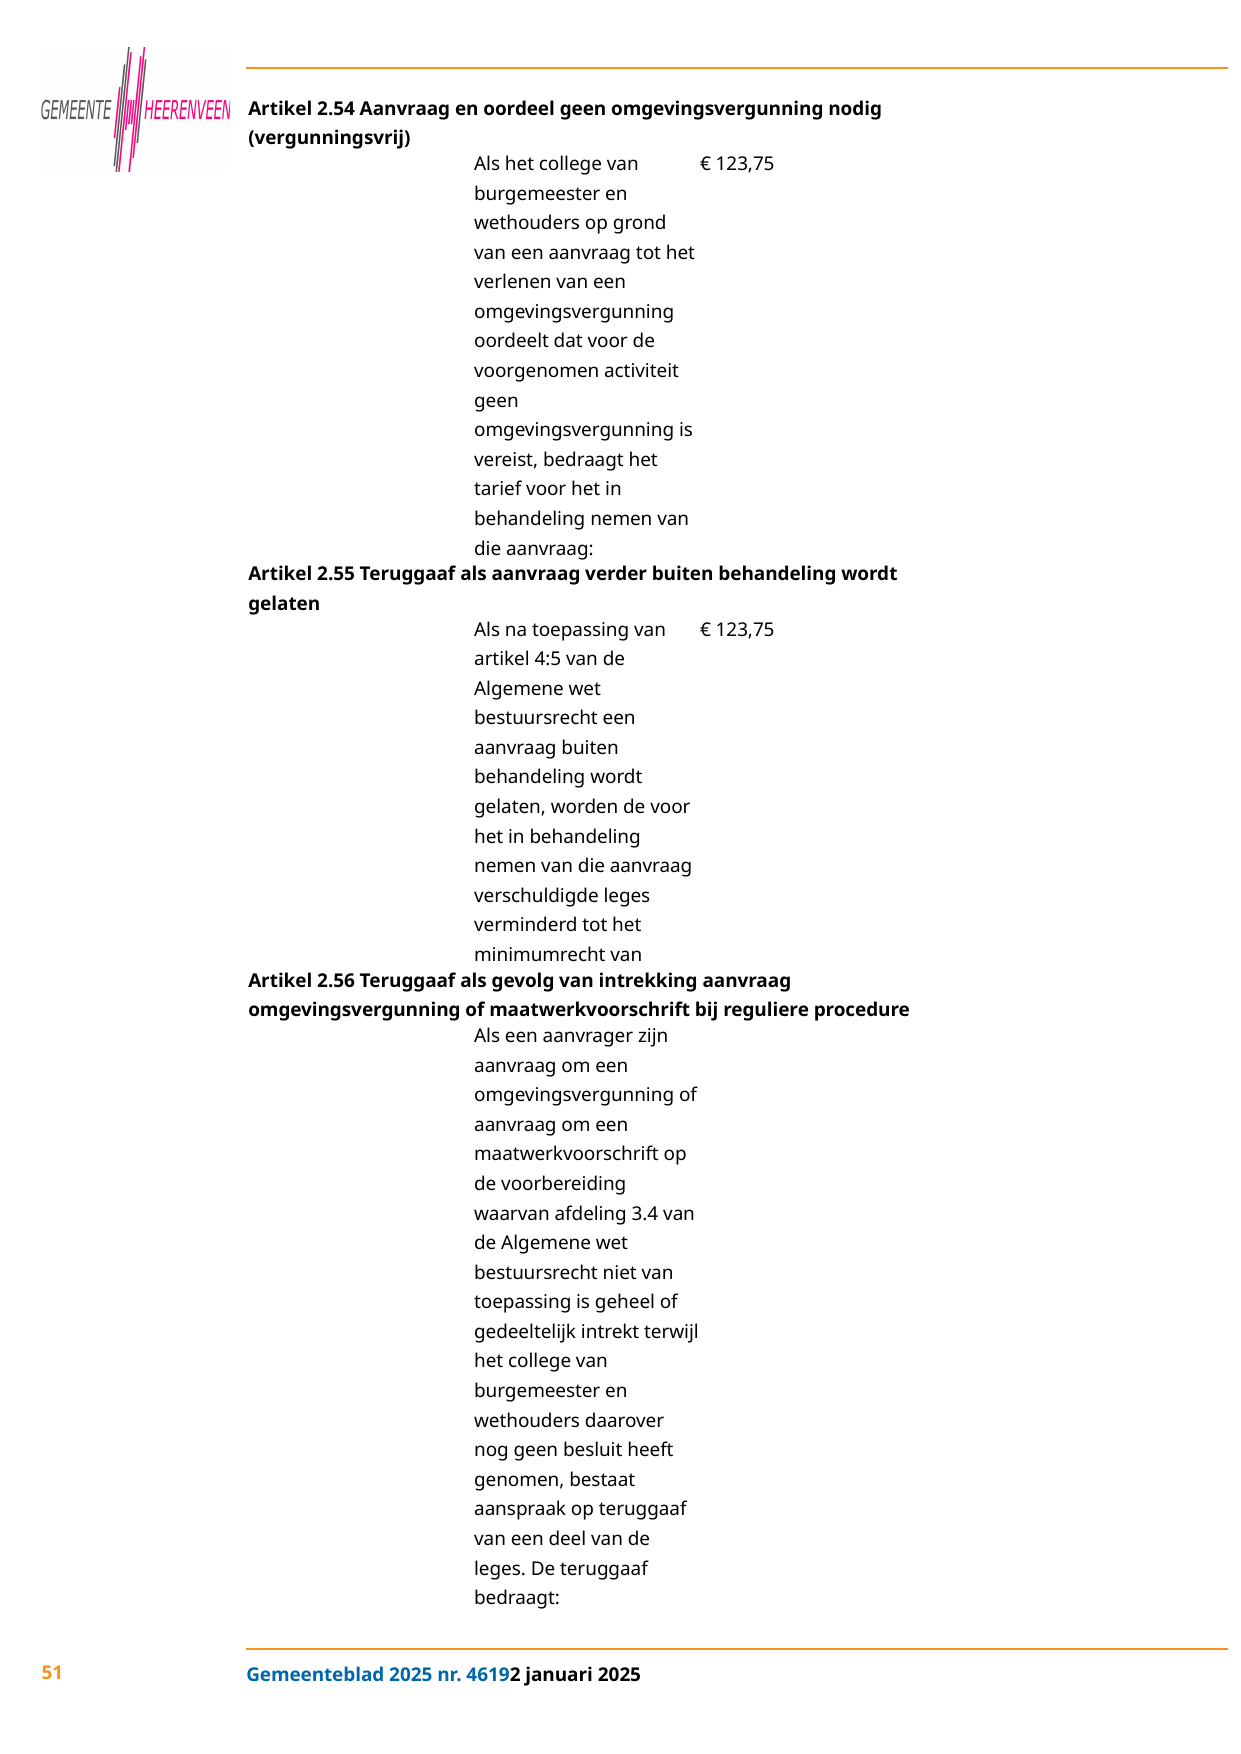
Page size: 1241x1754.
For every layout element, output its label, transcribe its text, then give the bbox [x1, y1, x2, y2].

table_cell [926, 560, 1152, 616]
table_cell € 123,75 [700, 616, 926, 967]
table_cell [926, 616, 1152, 967]
table_cell [248, 616, 474, 967]
table_cell [700, 1022, 926, 1610]
table_cell Artikel 2.56 Teruggaaf als gevolg van intrekking aanvraag omgevingsvergunning of maatwerkvoorschrift bij reguliere procedure [248, 967, 926, 1022]
picture [41, 47, 231, 172]
table_cell [926, 95, 1152, 150]
table_cell [926, 1022, 1152, 1610]
table_cell [926, 967, 1152, 1022]
table_cell Artikel 2.54 Aanvraag en oordeel geen omgevingsvergunning nodig (vergunningsvrij) [248, 95, 926, 150]
table_cell [248, 150, 474, 560]
table_cell Als het college van burgemeester en wethouders op grond van een aanvraag tot het verlenen van een omgevingsvergunning oordeelt dat voor de voorgenomen activiteit geen omgevingsvergunning is vereist, bedraagt het tarief voor het in behandeling nemen van die aanvraag: [474, 150, 700, 560]
table_cell [926, 150, 1152, 560]
table_cell [248, 1022, 474, 1610]
table_cell Artikel 2.55 Teruggaaf als aanvraag verder buiten behandeling wordt gelaten [248, 560, 926, 616]
table_cell € 123,75 [700, 150, 926, 560]
table_cell Als een aanvrager zijn aanvraag om een omgevingsvergunning of aanvraag om een maatwerkvoorschrift op de voorbereiding waarvan afdeling 3.4 van de Algemene wet bestuursrecht niet van toepassing is geheel of gedeeltelijk intrekt terwijl het college van burgemeester en wethouders daarover nog geen besluit heeft genomen, bestaat aanspraak op teruggaaf van een deel van de leges. De teruggaaf bedraagt: [474, 1022, 700, 1610]
table_cell Als na toepassing van artikel 4:5 van de Algemene wet bestuursrecht een aanvraag buiten behandeling wordt gelaten, worden de voor het in behandeling nemen van die aanvraag verschuldigde leges verminderd tot het minimumrecht van [474, 616, 700, 967]
